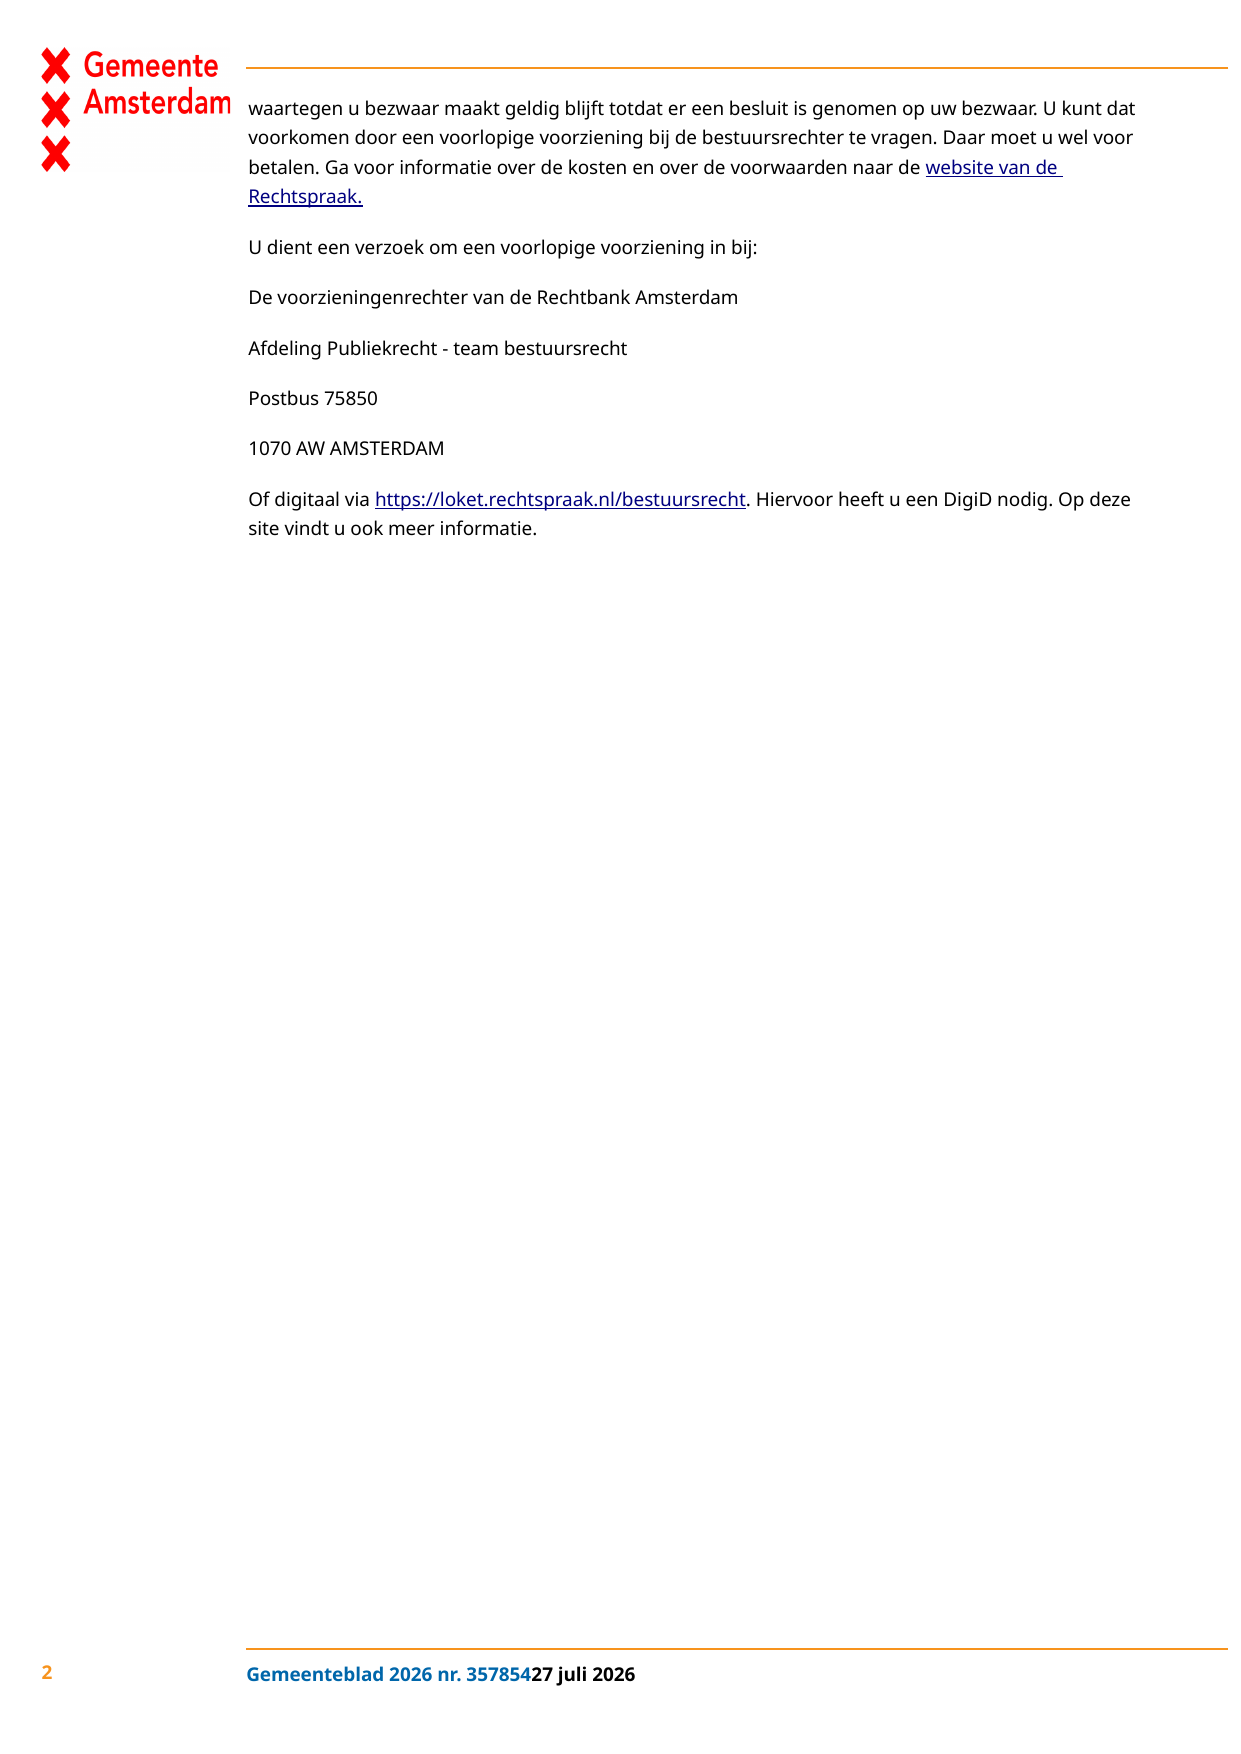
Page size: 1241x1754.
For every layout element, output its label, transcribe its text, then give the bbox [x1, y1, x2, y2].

text U dient een verzoek om een voorlopige voorziening in bij: [248, 234, 1152, 260]
text Postbus 75850 [248, 385, 1152, 411]
text Afdeling Publiekrecht - team bestuursrecht [248, 335, 1152, 361]
picture [41, 47, 231, 172]
text waartegen u bezwaar maakt geldig blijft totdat er een besluit is genomen op uw bezwaar. U kunt dat voorkomen door een voorlopige voorziening bij de bestuursrechter te vragen. Daar moet u wel voor betalen. Ga voor informatie over de kosten en over de voorwaarden naar de website van de Rechtspraak. [248, 95, 1152, 209]
text Of digitaal via https://loket.rechtspraak.nl/bestuursrecht. Hiervoor heeft u een DigiD nodig. Op deze site vindt u ook meer informatie. [248, 486, 1152, 541]
text 1070 AW AMSTERDAM [248, 436, 1152, 461]
text De voorzieningenrechter van de Rechtbank Amsterdam [248, 284, 1152, 310]
